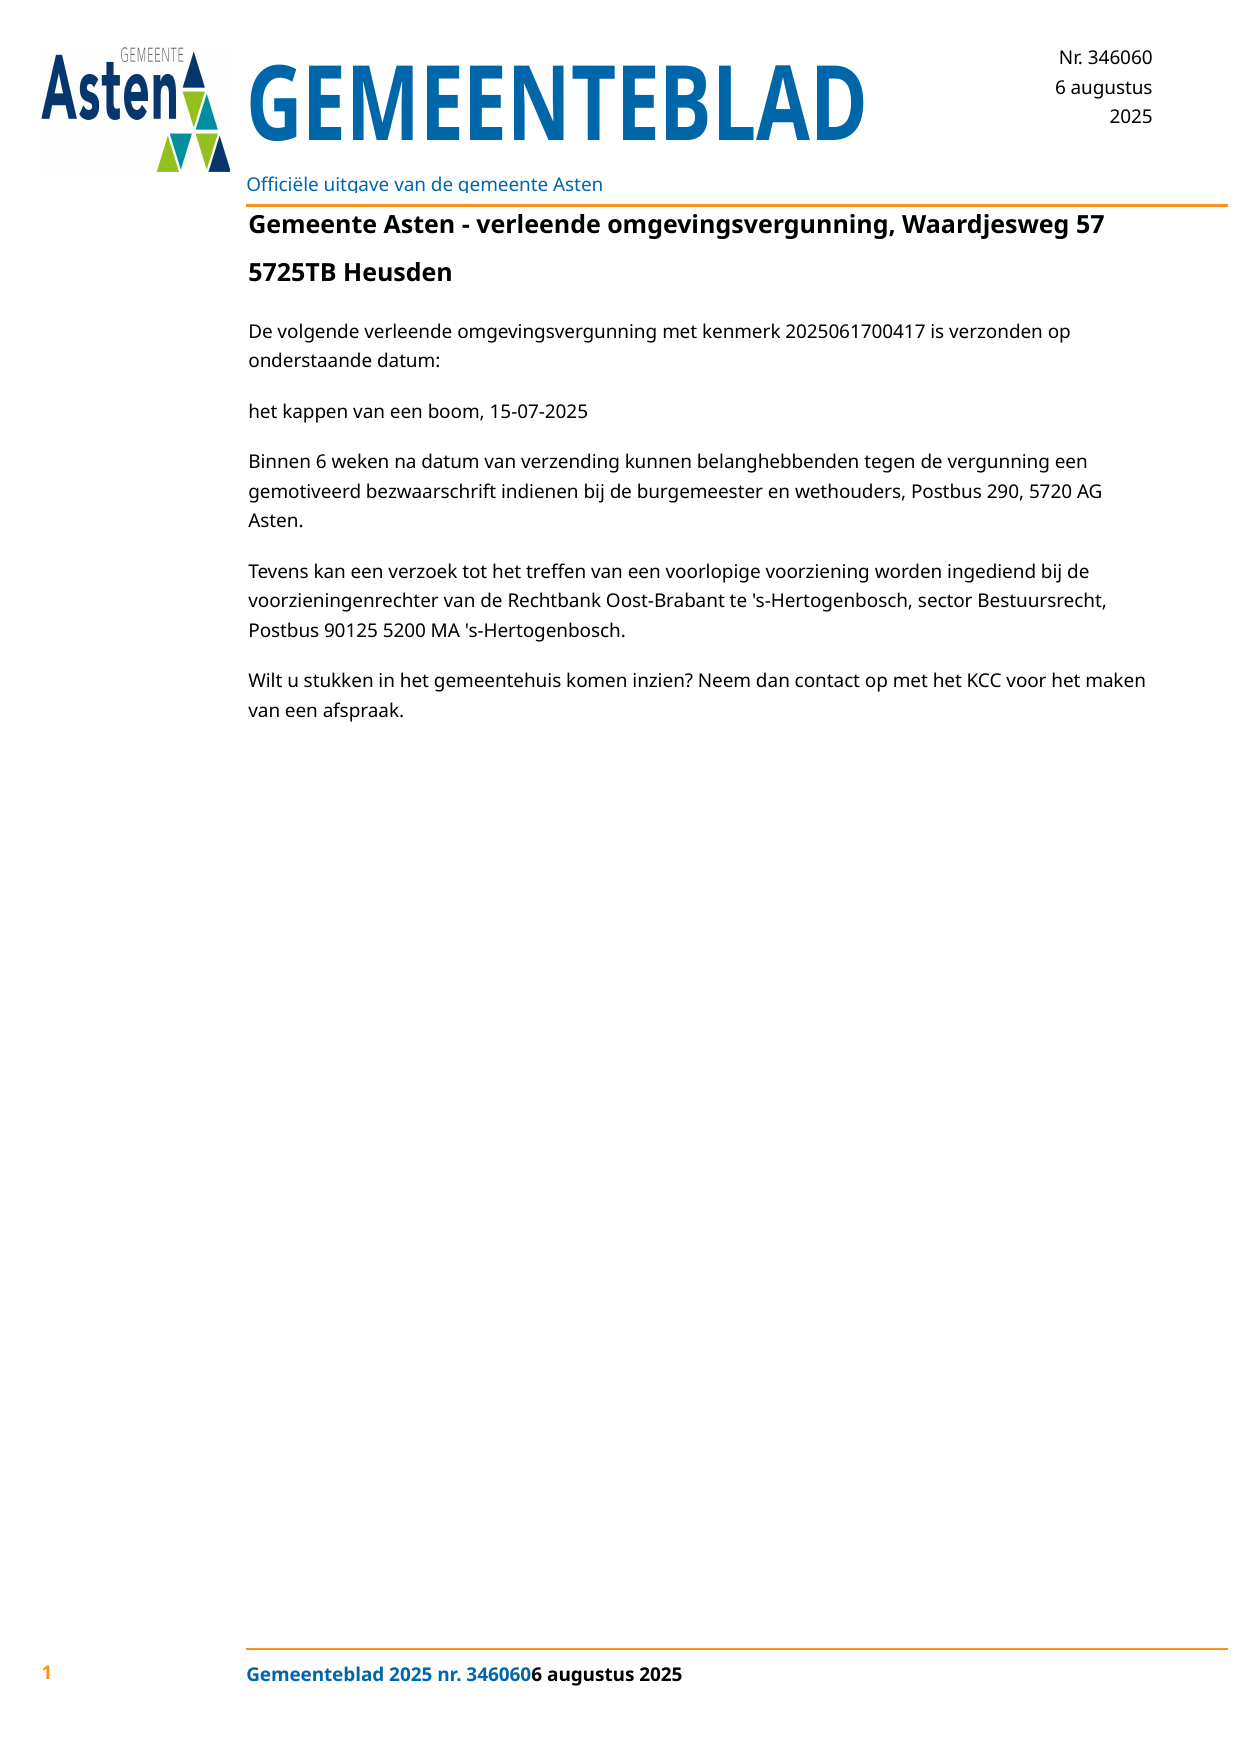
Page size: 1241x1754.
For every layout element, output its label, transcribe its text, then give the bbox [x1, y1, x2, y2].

text het kappen van een boom, 15-07-2025 [248, 398, 1152, 424]
picture [41, 47, 231, 172]
text Wilt u stukken in het gemeentehuis komen inzien? Neem dan contact op met het KCC voor het maken van een afspraak. [248, 667, 1152, 723]
text De volgende verleende omgevingsvergunning met kenmerk 2025061700417 is verzonden op onderstaande datum: [248, 318, 1152, 373]
text Gemeente Asten - verleende omgevingsvergunning, Waardjesweg 57 5725TB Heusden [248, 207, 1152, 288]
text Binnen 6 weken na datum van verzending kunnen belanghebbenden tegen de vergunning een gemotiveerd bezwaarschrift indienen bij de burgemeester en wethouders, Postbus 290, 5720 AG Asten. [248, 448, 1152, 533]
text Tevens kan een verzoek tot het treffen van een voorlopige voorziening worden ingediend bij de voorzieningenrechter van de Rechtbank Oost-Brabant te 's-Hertogenbosch, sector Bestuursrecht, Postbus 90125 5200 MA 's-Hertogenbosch. [248, 558, 1152, 643]
